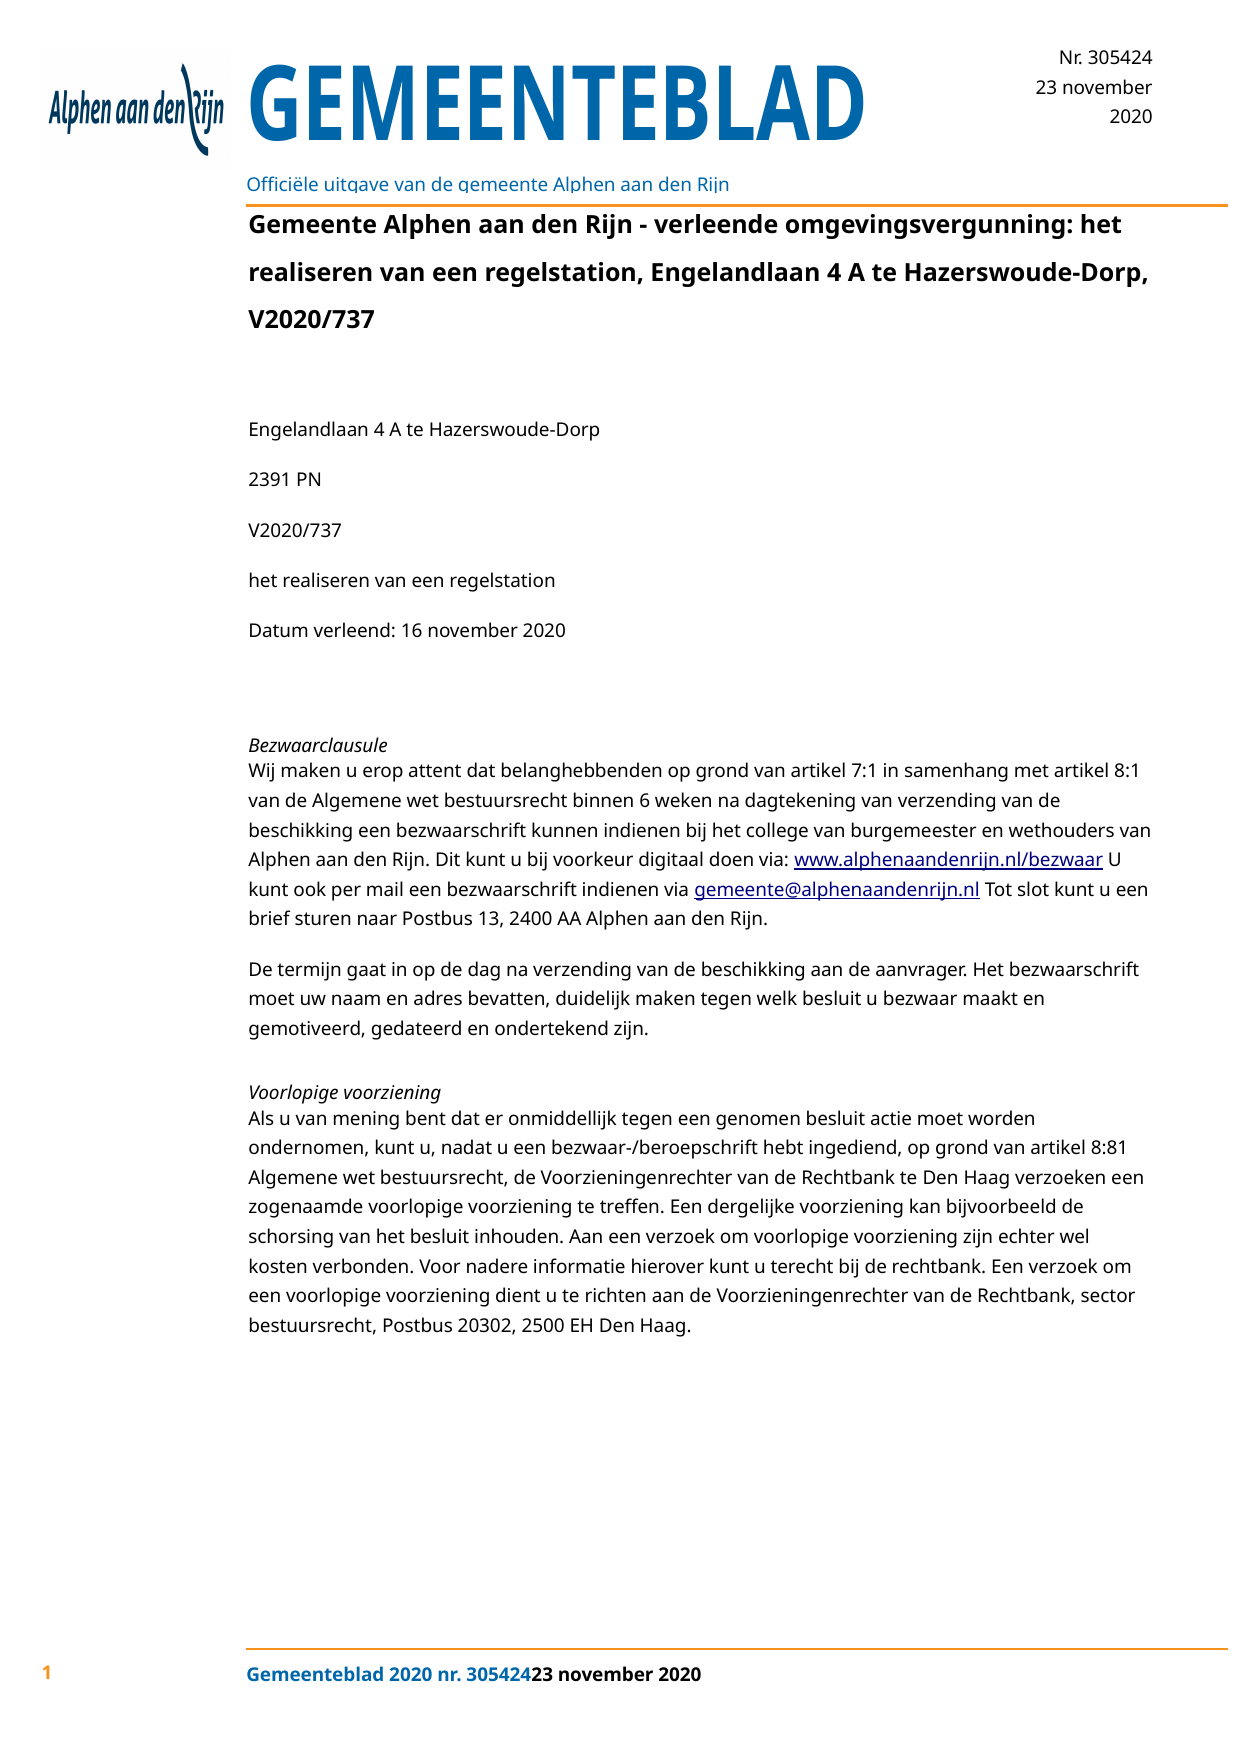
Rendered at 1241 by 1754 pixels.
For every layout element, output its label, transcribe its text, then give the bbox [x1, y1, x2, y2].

text Engelandlaan 4 A te Hazerswoude-Dorp [248, 416, 1152, 442]
text Datum verleend: 16 november 2020 [248, 618, 1152, 643]
text V2020/737 [248, 517, 1152, 542]
text Als u van mening bent dat er onmiddellijk tegen een genomen besluit actie moet worden ondernomen, kunt u, nadat u een bezwaar-/beroepschrift hebt ingediend, op grond van artikel 8:81 Algemene wet bestuursrecht, de Voorzieningenrechter van de Rechtbank te Den Haag verzoeken een zogenaamde voorlopige voorziening te treffen. Een dergelijke voorziening kan bijvoorbeeld de schorsing van het besluit inhouden. Aan een verzoek om voorlopige voorziening zijn echter wel kosten verbonden. Voor nadere informatie hierover kunt u terecht bij de rechtbank. Een verzoek om een voorlopige voorziening dient u te richten aan de Voorzieningenrechter van de Rechtbank, sector bestuursrecht, Postbus 20302, 2500 EH Den Haag. [248, 1105, 1152, 1338]
picture [41, 47, 231, 172]
text 2391 PN [248, 466, 1152, 492]
text Bezwaarclausule [248, 732, 1152, 758]
text Wij maken u erop attent dat belanghebbenden op grond van artikel 7:1 in samenhang met artikel 8:1 van de Algemene wet bestuursrecht binnen 6 weken na dagtekening van verzending van de beschikking een bezwaarschrift kunnen indienen bij het college van burgemeester en wethouders van Alphen aan den Rijn. Dit kunt u bij voorkeur digitaal doen via: www.alphenaandenrijn.nl/bezwaar U kunt ook per mail een bezwaarschrift indienen via gemeente@alphenaandenrijn.nl Tot slot kunt u een brief sturen naar Postbus 13, 2400 AA Alphen aan den Rijn. [248, 758, 1152, 931]
text het realiseren van een regelstation [248, 567, 1152, 593]
text Gemeente Alphen aan den Rijn - verleende omgevingsvergunning: het realiseren van een regelstation, Engelandlaan 4 A te Hazerswoude-Dorp, V2020/737 [248, 207, 1152, 336]
text Voorlopige voorziening [248, 1079, 1152, 1105]
text De termijn gaat in op de dag na verzending van de beschikking aan de aanvrager. Het bezwaarschrift moet uw naam en adres bevatten, duidelijk maken tegen welk besluit u bezwaar maakt en gemotiveerd, gedateerd en ondertekend zijn. [248, 956, 1152, 1041]
